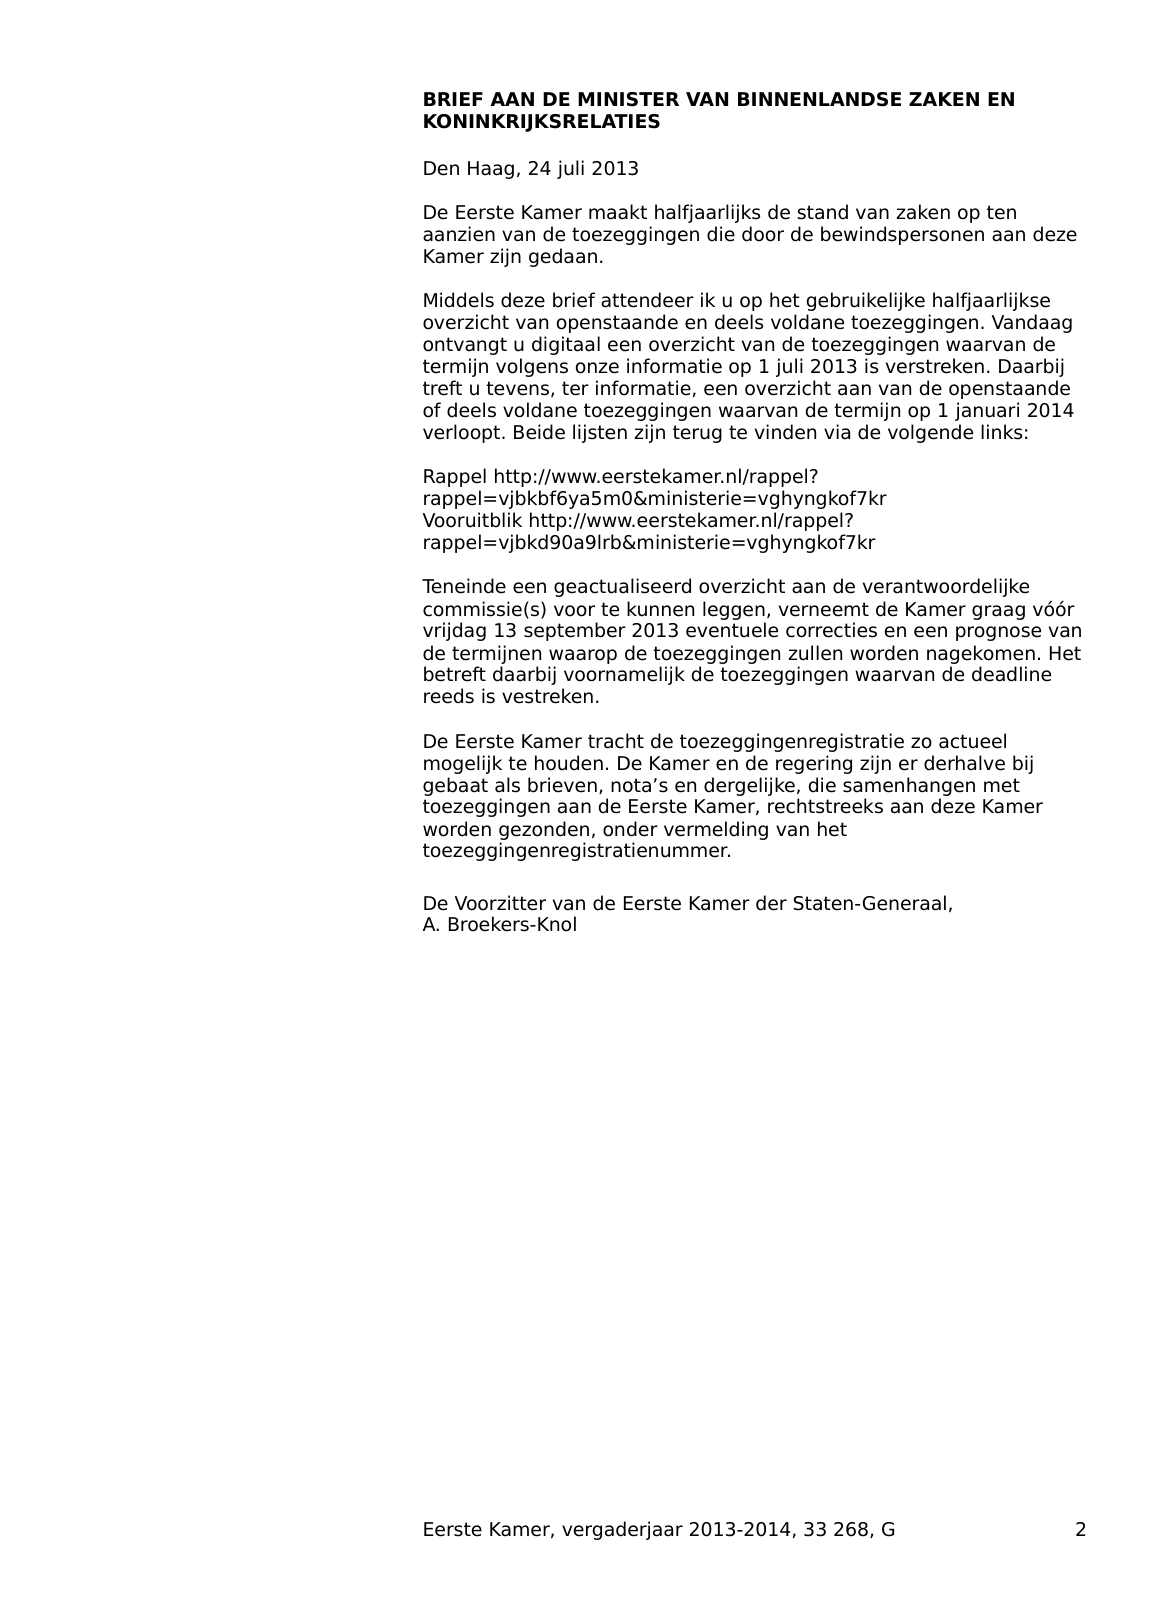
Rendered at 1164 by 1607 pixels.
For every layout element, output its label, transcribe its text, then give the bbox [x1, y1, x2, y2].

text De Eerste Kamer tracht de toezeggingenregistratie zo actueel mogelijk te houden. De Kamer en de regering zijn er derhalve bij gebaat als brieven, nota’s en dergelijke, die samenhangen met toezeggingen aan de Eerste Kamer, rechtstreeks aan deze Kamer worden gezonden, onder vermelding van het toezeggingenregistratienummer. [422, 731, 1087, 862]
text Rappel http://www.eerstekamer.nl/rappel?rappel=vjbkbf6ya5m0&ministerie=vghyngkof7kr [422, 466, 1087, 510]
subtitle BRIEF AAN DE MINISTER VAN BINNENLANDSE ZAKEN EN KONINKRIJKSRELATIES [422, 89, 1087, 133]
text De Eerste Kamer maakt halfjaarlijks de stand van zaken op ten aanzien van de toezeggingen die door de bewindspersonen aan deze Kamer zijn gedaan. [422, 202, 1087, 268]
text Middels deze brief attendeer ik u op het gebruikelijke halfjaarlijkse overzicht van openstaande en deels voldane toezeggingen. Vandaag ontvangt u digitaal een overzicht van de toezeggingen waarvan de termijn volgens onze informatie op 1 juli 2013 is verstreken. Daarbij treft u tevens, ter informatie, een overzicht aan van de openstaande of deels voldane toezeggingen waarvan de termijn op 1 januari 2014 verloopt. Beide lijsten zijn terug te vinden via de volgende links: [422, 290, 1087, 444]
text Teneinde een geactualiseerd overzicht aan de verantwoordelijke commissie(s) voor te kunnen leggen, verneemt de Kamer graag vóór vrijdag 13 september 2013 eventuele correcties en een prognose van de termijnen waarop de toezeggingen zullen worden nagekomen. Het betreft daarbij voornamelijk de toezeggingen waarvan de deadline reeds is vestreken. [422, 576, 1087, 708]
text Den Haag, 24 juli 2013 [422, 158, 1087, 180]
text Vooruitblik http://www.eerstekamer.nl/rappel?rappel=vjbkd90a9lrb&ministerie=vghyngkof7kr [422, 510, 1087, 554]
text De Voorzitter van de Eerste Kamer der Staten-Generaal, A. Broekers-Knol [422, 892, 1087, 936]
